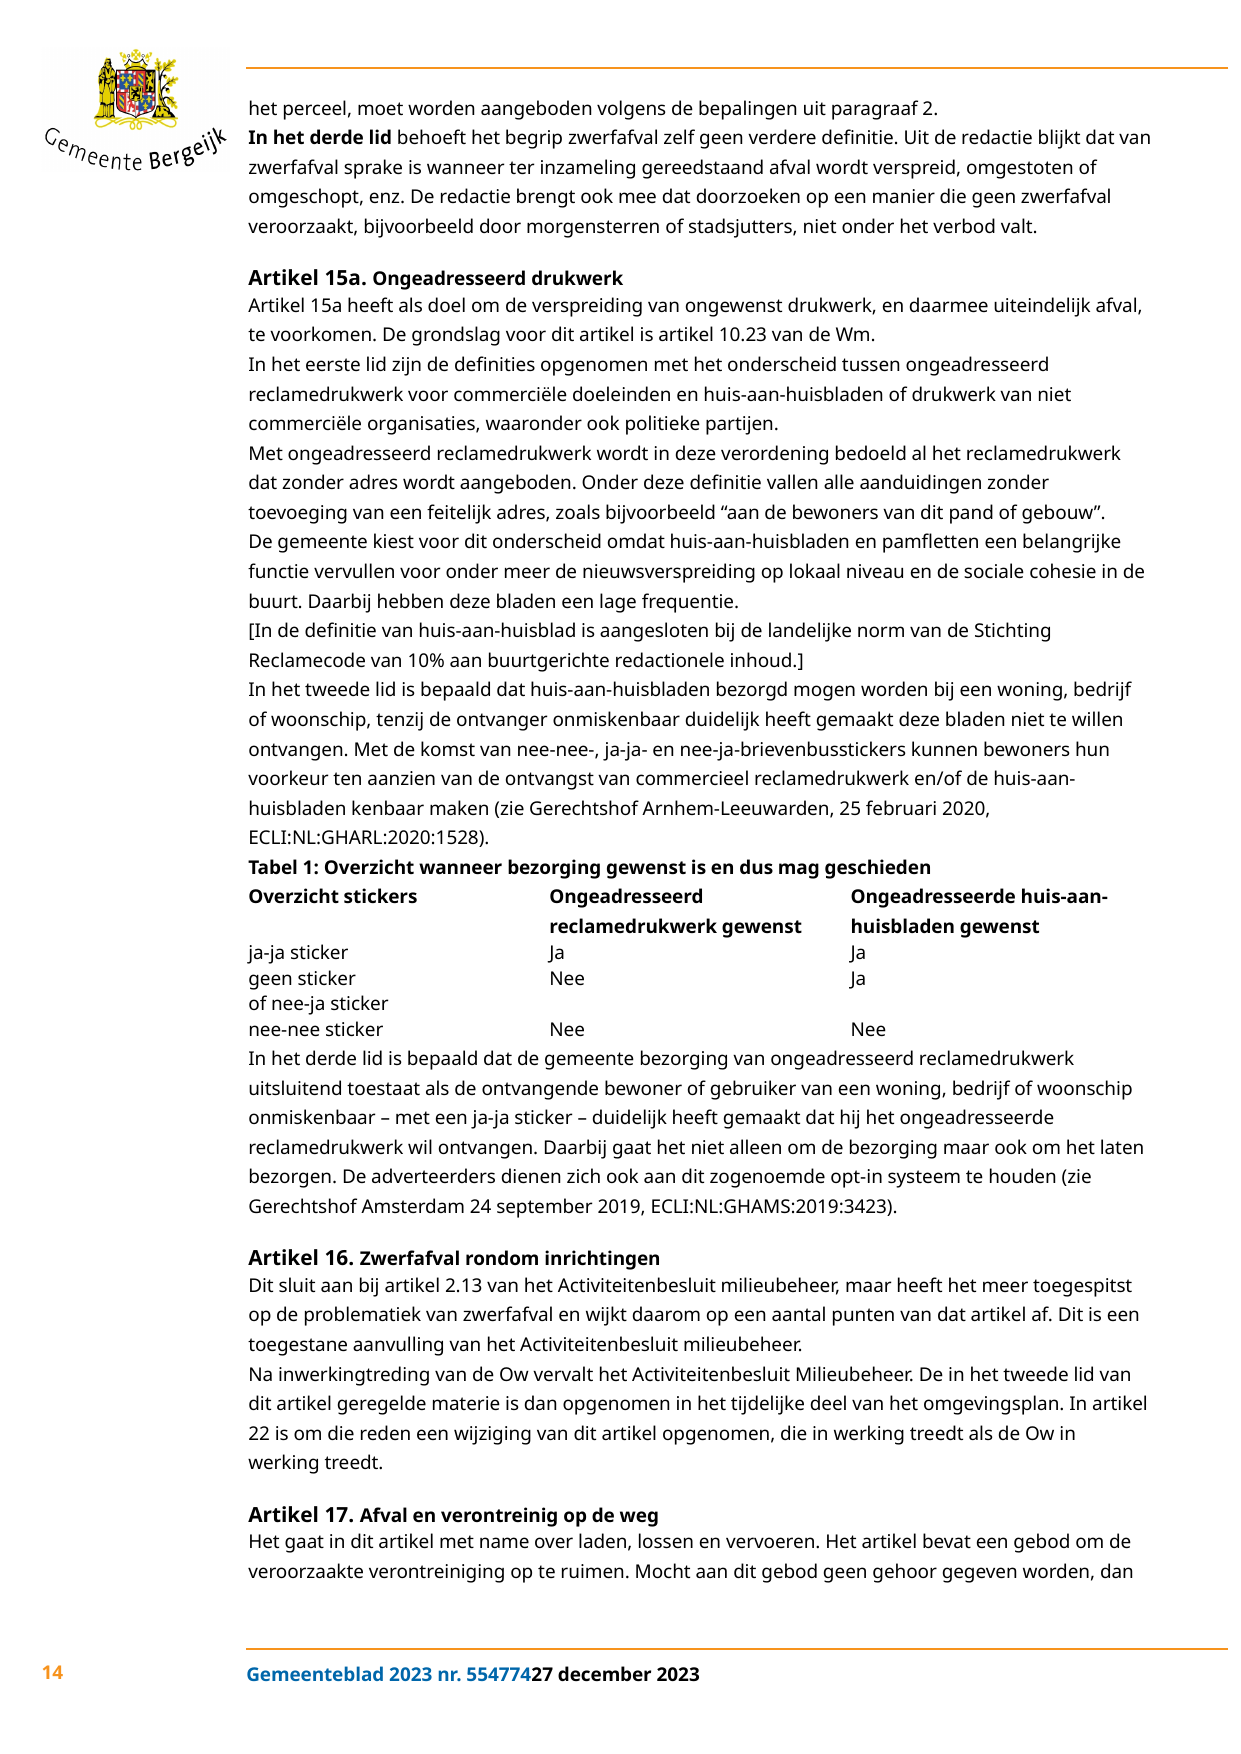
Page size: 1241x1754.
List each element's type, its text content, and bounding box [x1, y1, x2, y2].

picture [41, 47, 231, 172]
text Dit sluit aan bij artikel 2.13 van het Activiteitenbesluit milieubeheer, maar heeft het meer toegespitst op de problematiek van zwerfafval en wijkt daarom op een aantal punten van dat artikel af. Dit is een toegestane aanvulling van het Activiteitenbesluit milieubeheer. [248, 1272, 1152, 1357]
text Artikel 15a. Ongeadresseerd drukwerk [248, 263, 1152, 292]
text Artikel 16. Zwerfafval rondom inrichtingen [248, 1243, 1152, 1272]
text Tabel 1: Overzicht wanneer bezorging gewenst is en dus mag geschieden [248, 854, 1152, 880]
table_header Ongeadresseerd reclamedrukwerk gewenst [549, 884, 850, 939]
table_header Overzicht stickers [248, 884, 549, 939]
text [In de definitie van huis-aan-huisblad is aangesloten bij de landelijke norm van de Stichting Reclamecode van 10% aan buurtgerichte redactionele inhoud.] [248, 617, 1152, 673]
table_cell Nee [850, 1016, 1152, 1042]
text het perceel, moet worden aangeboden volgens de bepalingen uit paragraaf 2. [248, 95, 1152, 121]
table_cell Nee [549, 1016, 850, 1042]
table_cell Nee [549, 965, 850, 991]
text Het gaat in dit artikel met name over laden, lossen en vervoeren. Het artikel bevat een gebod om de veroorzaakte verontreiniging op te ruimen. Mocht aan dit gebod geen gehoor gegeven worden, dan [248, 1528, 1152, 1584]
text In het tweede lid is bepaald dat huis-aan-huisbladen bezorgd mogen worden bij een woning, bedrijf of woonschip, tenzij de ontvanger onmiskenbaar duidelijk heeft gemaakt deze bladen niet te willen ontvangen. Met de komst van nee-nee-, ja-ja- en nee-ja-brievenbusstickers kunnen bewoners hun voorkeur ten aanzien van de ontvangst van commercieel reclamedrukwerk en/of de huis-aan-huisbladen kenbaar maken (zie Gerechtshof Arnhem-Leeuwarden, 25 februari 2020, ECLI:NL:GHARL:2020:1528). [248, 677, 1152, 850]
text In het derde lid is bepaald dat de gemeente bezorging van ongeadresseerd reclamedrukwerk uitsluitend toestaat als de ontvangende bewoner of gebruiker van een woning, bedrijf of woonschip onmiskenbaar – met een ja-ja sticker – duidelijk heeft gemaakt dat hij het ongeadresseerde reclamedrukwerk wil ontvangen. Daarbij gaat het niet alleen om de bezorging maar ook om het laten bezorgen. De adverteerders dienen zich ook aan dit zogenoemde opt-in systeem te houden (zie Gerechtshof Amsterdam 24 september 2019, ECLI:NL:GHAMS:2019:3423). [248, 1045, 1152, 1219]
text In het derde lid behoeft het begrip zwerfafval zelf geen verdere definitie. Uit de redactie blijkt dat van zwerfafval sprake is wanneer ter inzameling gereedstaand afval wordt verspreid, omgestoten of omgeschopt, enz. De redactie brengt ook mee dat doorzoeken op een manier die geen zwerfafval veroorzaakt, bijvoorbeeld door morgensterren of stadsjutters, niet onder het verbod valt. [248, 124, 1152, 239]
table_header Ongeadresseerde huis-aan-huisbladen gewenst [850, 884, 1152, 939]
text In het eerste lid zijn de definities opgenomen met het onderscheid tussen ongeadresseerd reclamedrukwerk voor commerciële doeleinden en huis-aan-huisbladen of drukwerk van niet commerciële organisaties, waaronder ook politieke partijen. [248, 351, 1152, 436]
text Artikel 17. Afval en verontreinig op de weg [248, 1500, 1152, 1528]
table_cell of nee-ja sticker [248, 991, 1152, 1016]
text Artikel 15a heeft als doel om de verspreiding van ongewenst drukwerk, en daarmee uiteindelijk afval, te voorkomen. De grondslag voor dit artikel is artikel 10.23 van de Wm. [248, 292, 1152, 347]
text Met ongeadresseerd reclamedrukwerk wordt in deze verordening bedoeld al het reclamedrukwerk dat zonder adres wordt aangeboden. Onder deze definitie vallen alle aanduidingen zonder toevoeging van een feitelijk adres, zoals bijvoorbeeld “aan de bewoners van dit pand of gebouw”. [248, 440, 1152, 525]
table_cell geen sticker [248, 965, 549, 991]
text Na inwerkingtreding van de Ow vervalt het Activiteitenbesluit Milieubeheer. De in het tweede lid van dit artikel geregelde materie is dan opgenomen in het tijdelijke deel van het omgevingsplan. In artikel 22 is om die reden een wijziging van dit artikel opgenomen, die in werking treedt als de Ow in werking treedt. [248, 1361, 1152, 1475]
table_cell Ja [549, 939, 850, 965]
table_cell ja-ja sticker [248, 939, 549, 965]
text De gemeente kiest voor dit onderscheid omdat huis-aan-huisbladen en pamfletten een belangrijke functie vervullen voor onder meer de nieuwsverspreiding op lokaal niveau en de sociale cohesie in de buurt. Daarbij hebben deze bladen een lage frequentie. [248, 529, 1152, 613]
table_cell Ja [850, 965, 1152, 991]
table_cell Ja [850, 939, 1152, 965]
table_cell nee-nee sticker [248, 1016, 549, 1042]
